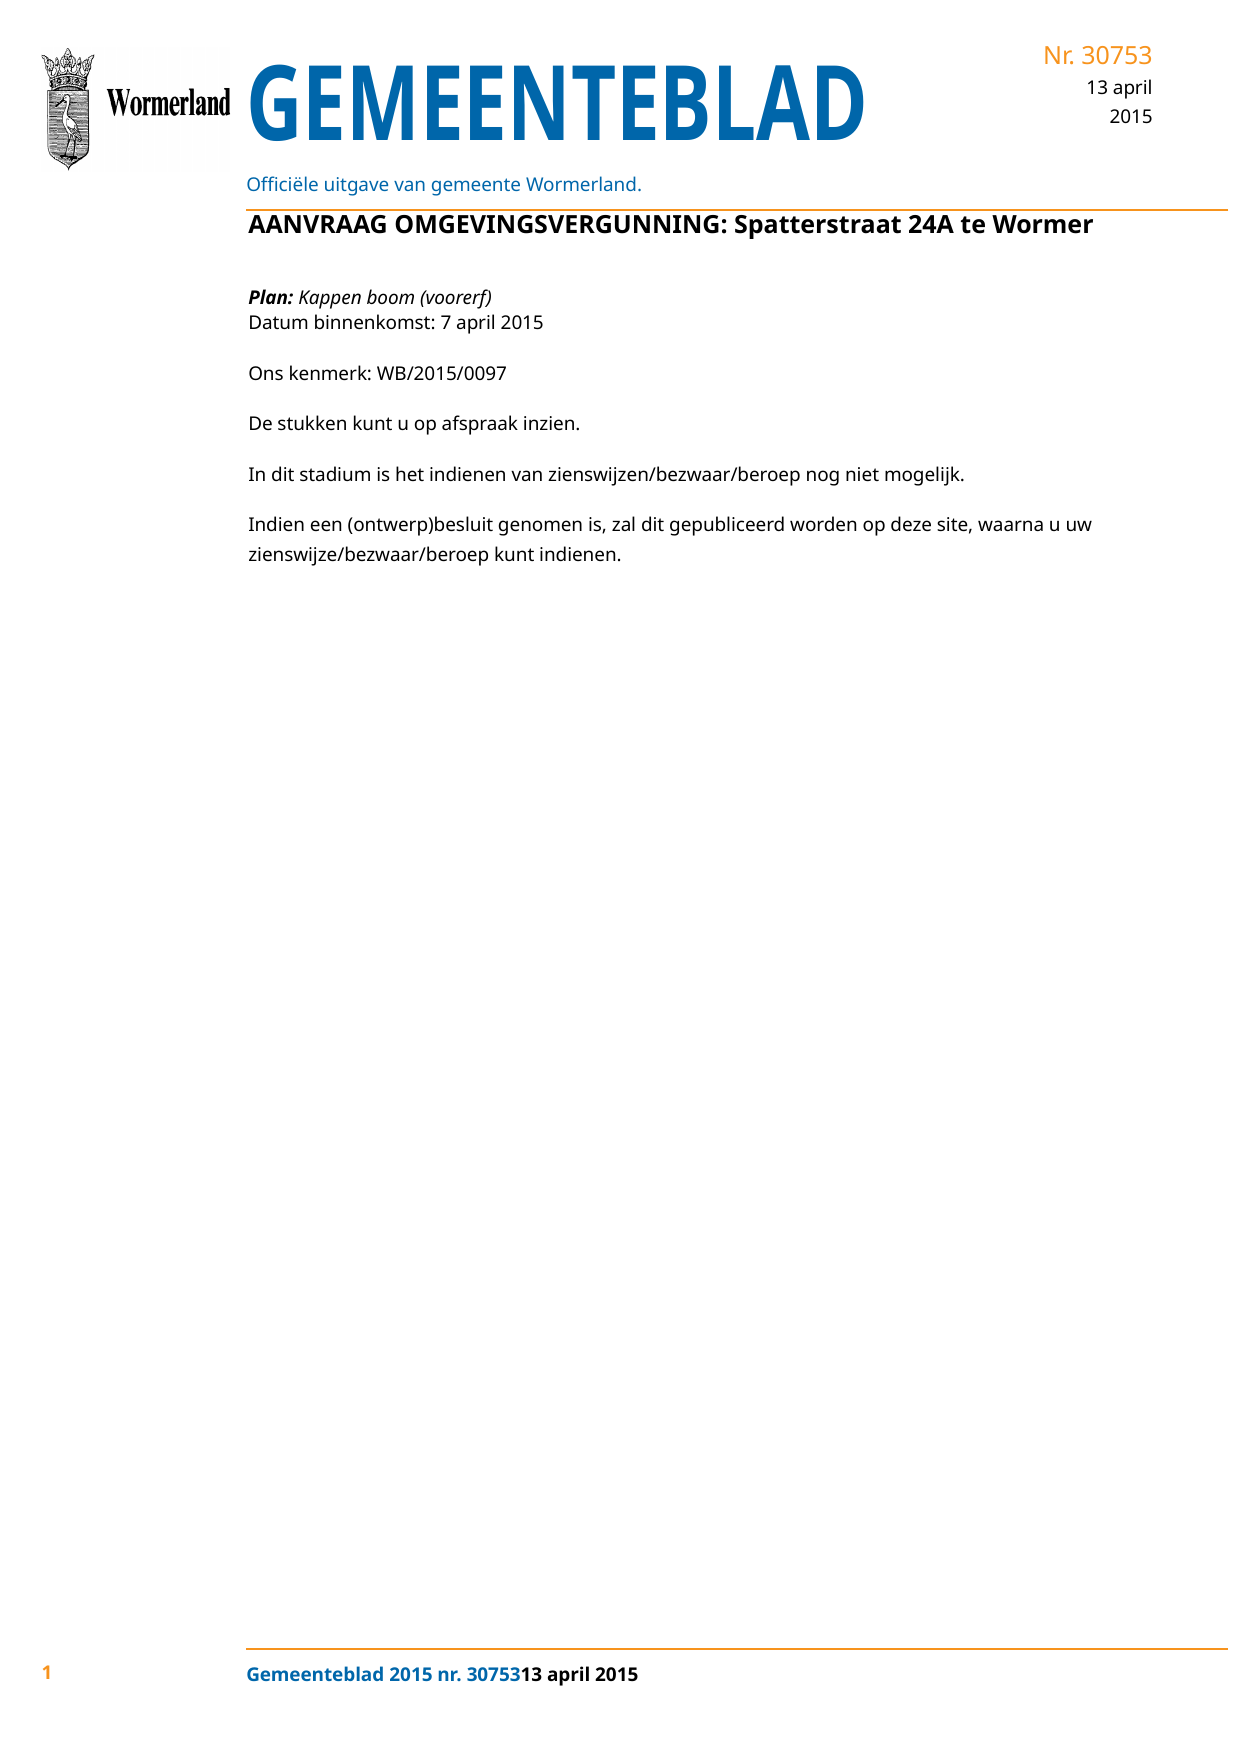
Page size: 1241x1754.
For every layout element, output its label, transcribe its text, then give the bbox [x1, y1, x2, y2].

text De stukken kunt u op afspraak inzien. [248, 410, 1152, 436]
text Datum binnenkomst: 7 april 2015 [248, 309, 1152, 335]
text AANVRAAG OMGEVINGSVERGUNNING: Spatterstraat 24A te Wormer [248, 211, 1152, 241]
text In dit stadium is het indienen van zienswijzen/bezwaar/beroep nog niet mogelijk. [248, 461, 1152, 487]
text Ons kenmerk: WB/2015/0097 [248, 360, 1152, 386]
picture [41, 47, 231, 172]
text Plan: Kappen boom (voorerf) [248, 284, 1152, 309]
text Indien een (ontwerp)besluit genomen is, zal dit gepubliceerd worden op deze site, waarna u uw zienswijze/bezwaar/beroep kunt indienen. [248, 511, 1152, 567]
